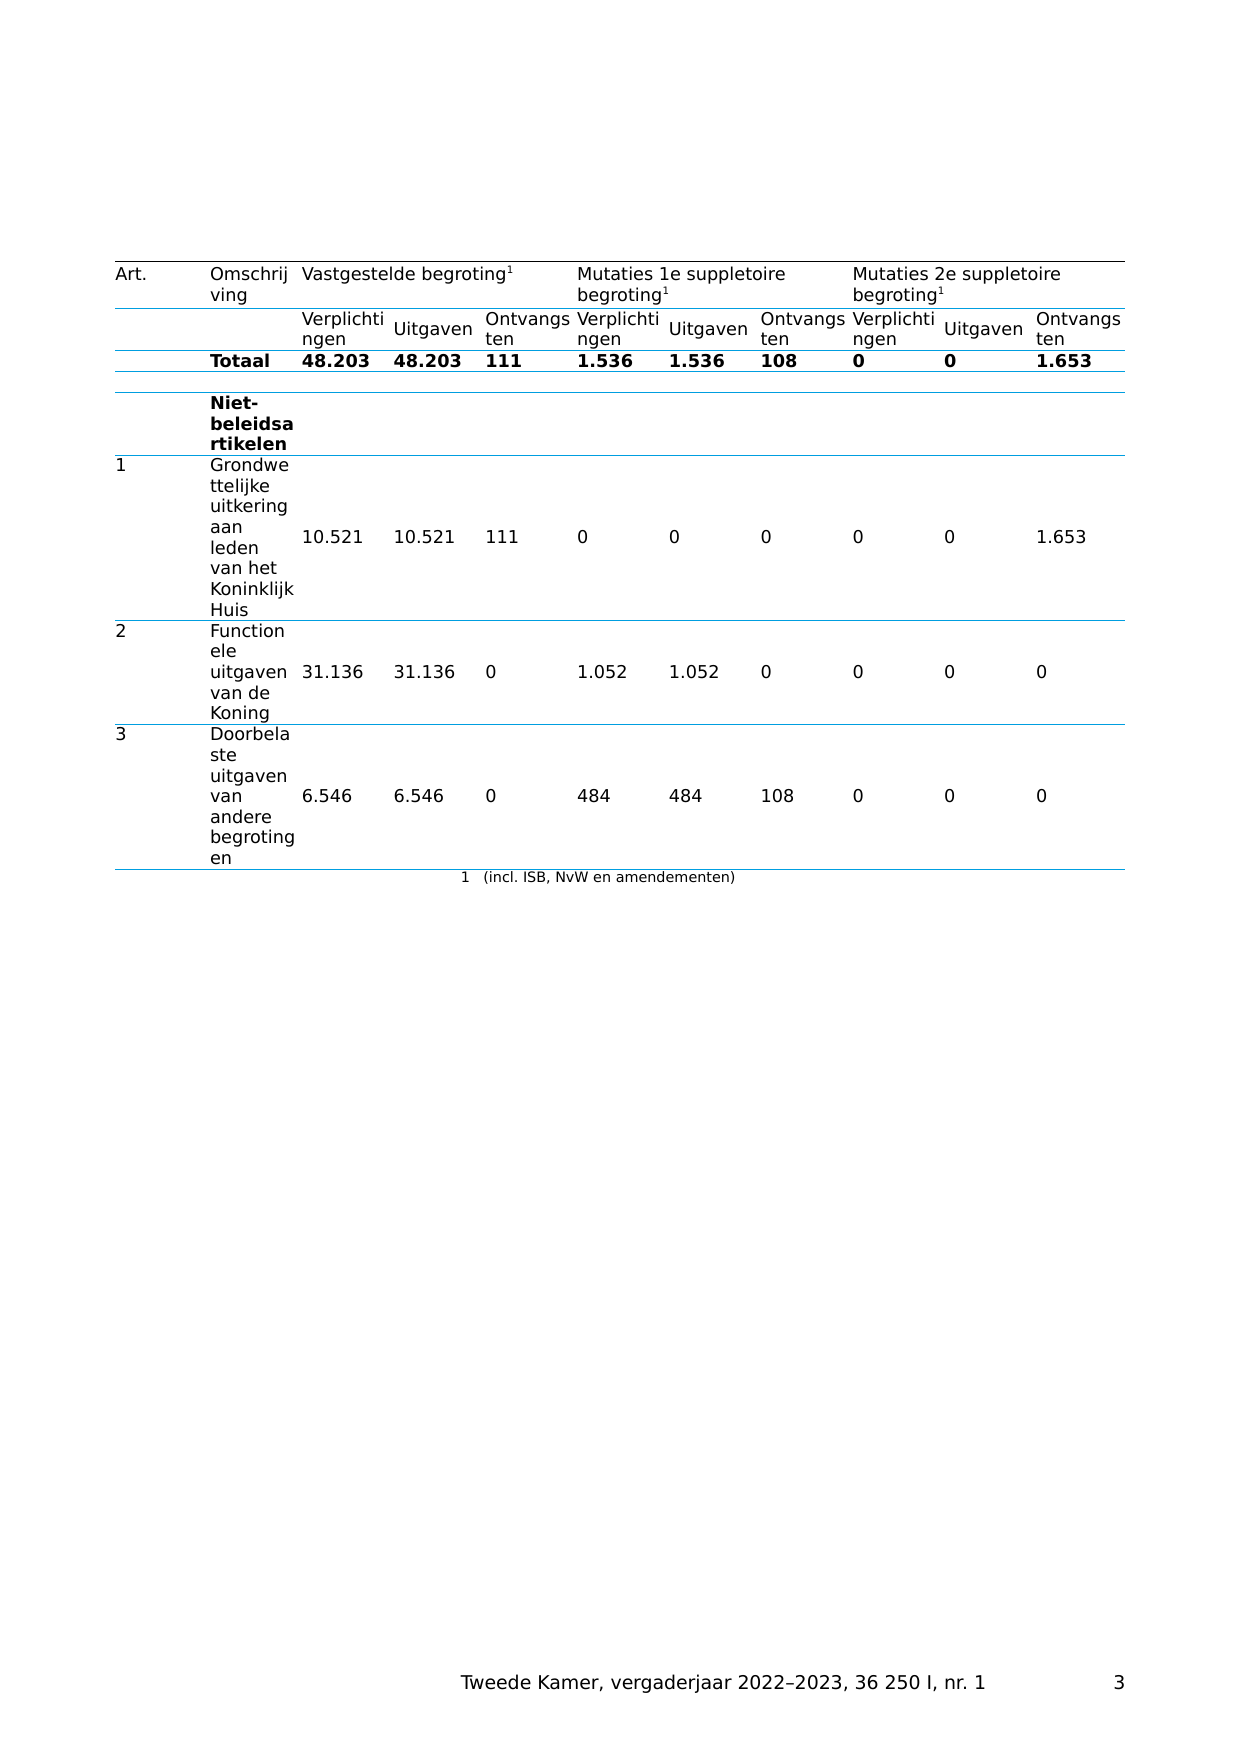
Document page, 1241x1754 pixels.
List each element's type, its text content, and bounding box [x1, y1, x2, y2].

table_cell [849, 372, 941, 392]
table_cell [574, 372, 666, 392]
table_cell [574, 393, 666, 455]
table_cell Ontvangsten [482, 309, 574, 350]
table_cell 0 [941, 351, 1033, 371]
table_cell Uitgaven [666, 309, 757, 350]
table_cell [115, 309, 207, 350]
table_cell [115, 393, 207, 455]
table_cell 0 [941, 456, 1033, 620]
table_cell Uitgaven [390, 309, 482, 350]
table_cell [115, 351, 207, 371]
table_cell Mutaties 1e suppletoire begroting1 [574, 262, 849, 308]
table_cell 0 [941, 725, 1033, 869]
table_cell [758, 393, 849, 455]
table_cell 1 [115, 456, 207, 620]
table_cell Art. [115, 262, 207, 308]
table_cell 0 [758, 621, 849, 724]
table_cell Vastgestelde begroting1 [299, 262, 574, 308]
table_cell 31.136 [299, 621, 390, 724]
table_cell Doorbelaste uitgaven van andere begrotingen [207, 725, 299, 869]
table_cell 108 [758, 351, 849, 371]
table_cell [941, 393, 1033, 455]
table_cell [666, 393, 757, 455]
table_cell 1.653 [1033, 351, 1125, 371]
table_cell Verplichtingen [849, 309, 941, 350]
table_cell 48.203 [299, 351, 390, 371]
table_cell Ontvangsten [758, 309, 849, 350]
table_cell 1.536 [574, 351, 666, 371]
table_cell 0 [758, 456, 849, 620]
table_cell 484 [574, 725, 666, 869]
table_cell 2 [115, 621, 207, 724]
table_cell 0 [482, 621, 574, 724]
table_cell 108 [758, 725, 849, 869]
table_cell Grondwettelijke uitkering aan leden van het Koninklijk Huis [207, 456, 299, 620]
table_cell 6.546 [299, 725, 390, 869]
table_cell [758, 372, 849, 392]
table_cell Niet-beleidsartikelen [207, 393, 299, 455]
table_cell [482, 393, 574, 455]
table_cell [1033, 393, 1125, 455]
table_cell [482, 372, 574, 392]
table_cell Uitgaven [941, 309, 1033, 350]
table_cell [1033, 372, 1125, 392]
table_cell 6.546 [390, 725, 482, 869]
table_cell 0 [666, 456, 757, 620]
table_cell 31.136 [390, 621, 482, 724]
table_cell 0 [482, 725, 574, 869]
table_cell 0 [574, 456, 666, 620]
table_cell [207, 309, 299, 350]
table_header Wijziging begrotingsstaat van de Koning (I) voor het jaar 2022 (Tweede suppletoire begroting) (Bedragen x € 1.000) [115, 213, 1125, 261]
table_cell [666, 372, 757, 392]
table_cell [390, 393, 482, 455]
table_cell [299, 372, 390, 392]
table_cell Functionele uitgaven van de Koning [207, 621, 299, 724]
table_cell 111 [482, 456, 574, 620]
table_cell 10.521 [299, 456, 390, 620]
table_cell Mutaties 2e suppletoire begroting1 [849, 262, 1125, 308]
table_cell 0 [849, 456, 941, 620]
table_cell 1.536 [666, 351, 757, 371]
table_cell Omschrijving [207, 262, 299, 308]
table_cell Verplichtingen [299, 309, 390, 350]
table_cell [299, 393, 390, 455]
table_cell 0 [849, 725, 941, 869]
table_cell [115, 372, 207, 392]
table_cell 484 [666, 725, 757, 869]
table_cell 3 [115, 725, 207, 869]
table_cell 111 [482, 351, 574, 371]
table_cell 48.203 [390, 351, 482, 371]
table_cell 10.521 [390, 456, 482, 620]
table_cell 0 [849, 621, 941, 724]
table_cell [941, 372, 1033, 392]
table_cell Totaal [207, 351, 299, 371]
table_cell [390, 372, 482, 392]
table_cell 0 [1033, 725, 1125, 869]
table_cell 1.052 [574, 621, 666, 724]
table_cell [207, 372, 299, 392]
table_cell 0 [849, 351, 941, 371]
table_cell Verplichtingen [574, 309, 666, 350]
table_cell 0 [941, 621, 1033, 724]
table_cell 0 [1033, 621, 1125, 724]
table_cell Ontvangsten [1033, 309, 1125, 350]
table_cell 1.052 [666, 621, 757, 724]
list (incl. ISB, NvW en amendementen) [461, 870, 1125, 886]
table_cell [849, 393, 941, 455]
table_cell 1.653 [1033, 456, 1125, 620]
